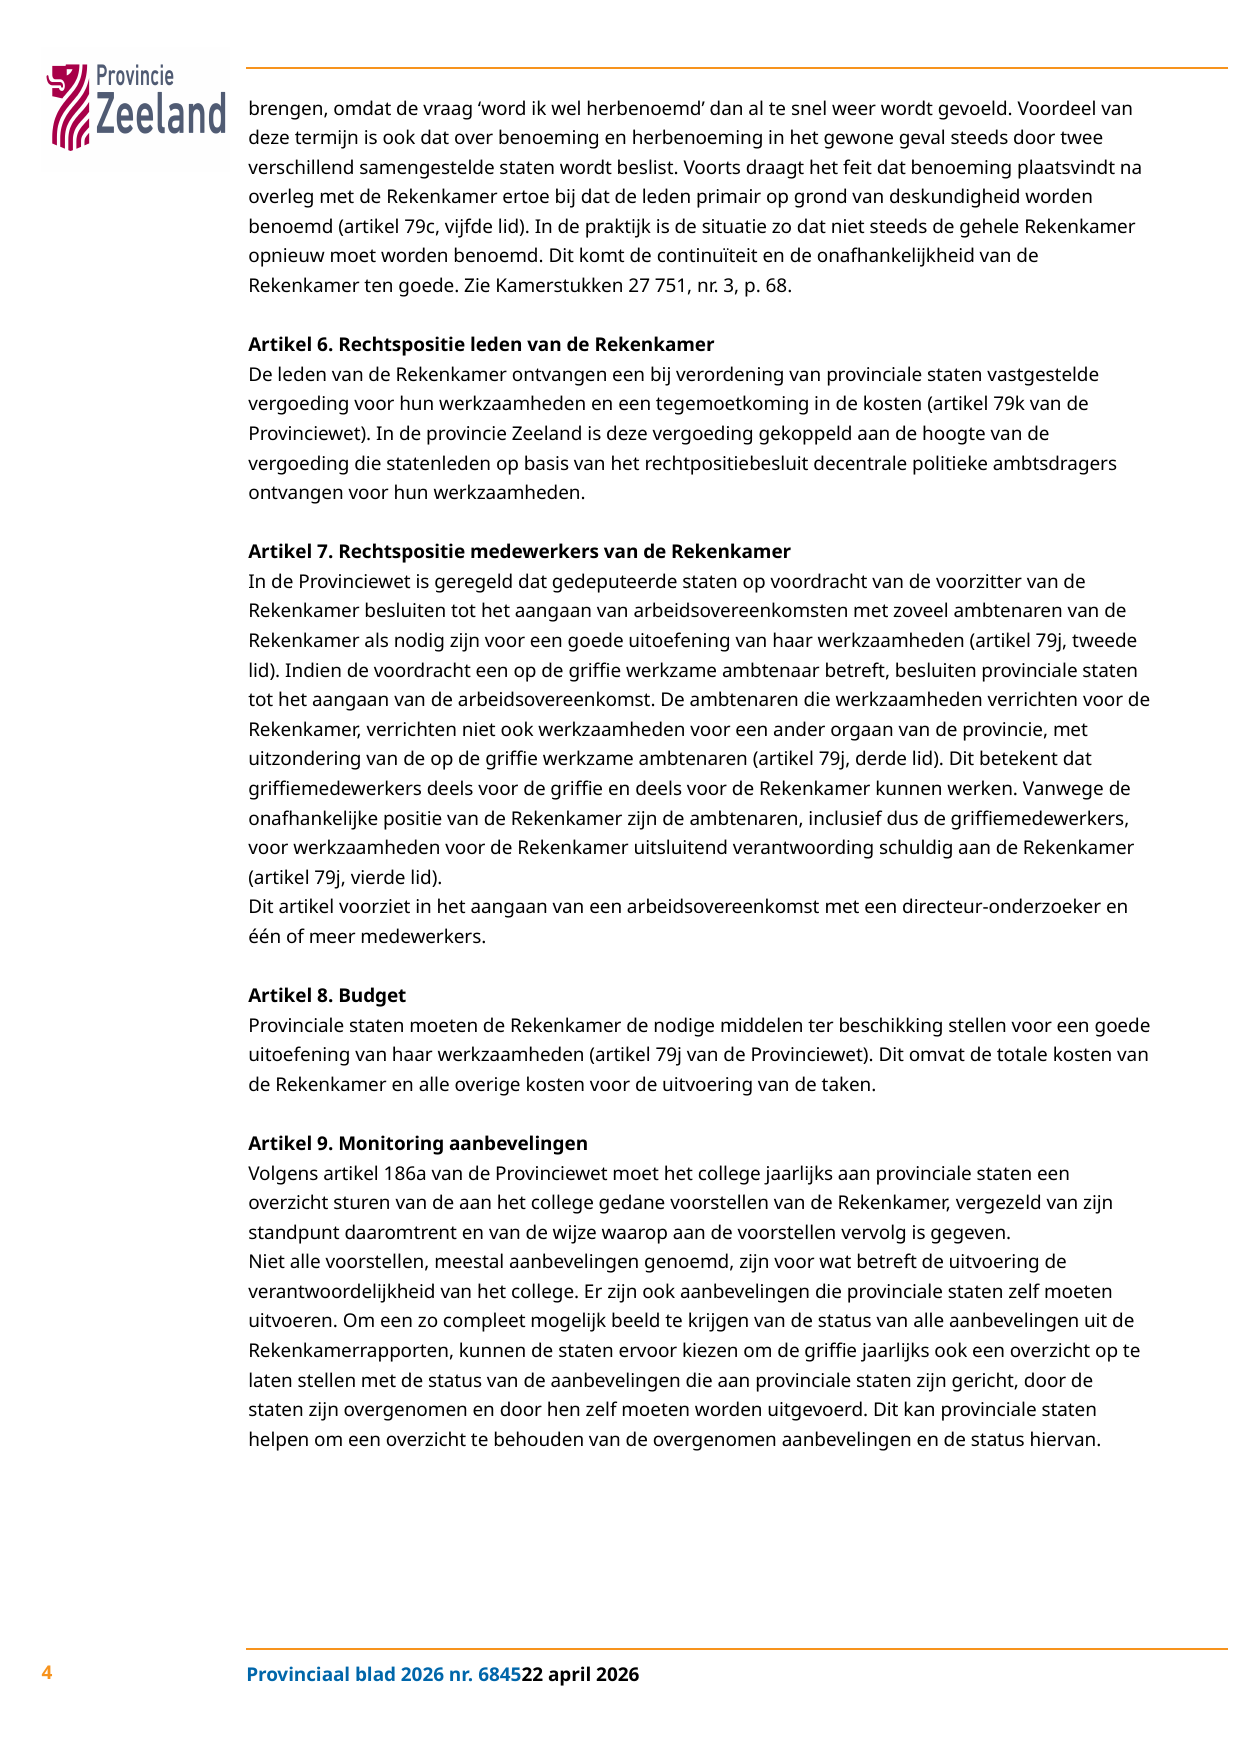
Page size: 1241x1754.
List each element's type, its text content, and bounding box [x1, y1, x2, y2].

text brengen, omdat de vraag ‘word ik wel herbenoemd’ dan al te snel weer wordt gevoeld. Voordeel van deze termijn is ook dat over benoeming en herbenoeming in het gewone geval steeds door twee verschillend samengestelde staten wordt beslist. Voorts draagt het feit dat benoeming plaatsvindt na overleg met de Rekenkamer ertoe bij dat de leden primair op grond van deskundigheid worden benoemd (artikel 79c, vijfde lid). In de praktijk is de situatie zo dat niet steeds de gehele Rekenkamer opnieuw moet worden benoemd. Dit komt de continuïteit en de onafhankelijkheid van de Rekenkamer ten goede. Zie Kamerstukken 27 751, nr. 3, p. 68. [248, 95, 1152, 298]
text Artikel 6. Rechtspositie leden van de Rekenkamer [248, 331, 1152, 357]
text Artikel 8. Budget [248, 982, 1152, 1008]
text Provinciale staten moeten de Rekenkamer de nodige middelen ter beschikking stellen voor een goede uitoefening van haar werkzaamheden (artikel 79j van de Provinciewet). Dit omvat de totale kosten van de Rekenkamer en alle overige kosten voor de uitvoering van de taken. [248, 1012, 1152, 1097]
picture [41, 47, 231, 172]
text Artikel 7. Rechtspositie medewerkers van de Rekenkamer [248, 538, 1152, 564]
text Artikel 9. Monitoring aanbevelingen [248, 1130, 1152, 1156]
text Dit artikel voorziet in het aangaan van een arbeidsovereenkomst met een directeur-onderzoeker en één of meer medewerkers. [248, 893, 1152, 949]
text Niet alle voorstellen, meestal aanbevelingen genoemd, zijn voor wat betreft de uitvoering de verantwoordelijkheid van het college. Er zijn ook aanbevelingen die provinciale staten zelf moeten uitvoeren. Om een zo compleet mogelijk beeld te krijgen van de status van alle aanbevelingen uit de Rekenkamerrapporten, kunnen de staten ervoor kiezen om de griffie jaarlijks ook een overzicht op te laten stellen met de status van de aanbevelingen die aan provinciale staten zijn gericht, door de staten zijn overgenomen en door hen zelf moeten worden uitgevoerd. Dit kan provinciale staten helpen om een overzicht te behouden van de overgenomen aanbevelingen en de status hiervan. [248, 1248, 1152, 1452]
text In de Provinciewet is geregeld dat gedeputeerde staten op voordracht van de voorzitter van de Rekenkamer besluiten tot het aangaan van arbeidsovereenkomsten met zoveel ambtenaren van de Rekenkamer als nodig zijn voor een goede uitoefening van haar werkzaamheden (artikel 79j, tweede lid). Indien de voordracht een op de griffie werkzame ambtenaar betreft, besluiten provinciale staten tot het aangaan van de arbeidsovereenkomst. De ambtenaren die werkzaamheden verrichten voor de Rekenkamer, verrichten niet ook werkzaamheden voor een ander orgaan van de provincie, met uitzondering van de op de griffie werkzame ambtenaren (artikel 79j, derde lid). Dit betekent dat griffiemedewerkers deels voor de griffie en deels voor de Rekenkamer kunnen werken. Vanwege de onafhankelijke positie van de Rekenkamer zijn de ambtenaren, inclusief dus de griffiemedewerkers, voor werkzaamheden voor de Rekenkamer uitsluitend verantwoording schuldig aan de Rekenkamer (artikel 79j, vierde lid). [248, 568, 1152, 890]
text Volgens artikel 186a van de Provinciewet moet het college jaarlijks aan provinciale staten een overzicht sturen van de aan het college gedane voorstellen van de Rekenkamer, vergezeld van zijn standpunt daaromtrent en van de wijze waarop aan de voorstellen vervolg is gegeven. [248, 1160, 1152, 1245]
text De leden van de Rekenkamer ontvangen een bij verordening van provinciale staten vastgestelde vergoeding voor hun werkzaamheden en een tegemoetkoming in de kosten (artikel 79k van de Provinciewet). In de provincie Zeeland is deze vergoeding gekoppeld aan de hoogte van de vergoeding die statenleden op basis van het rechtpositiebesluit decentrale politieke ambtsdragers ontvangen voor hun werkzaamheden. [248, 361, 1152, 505]
